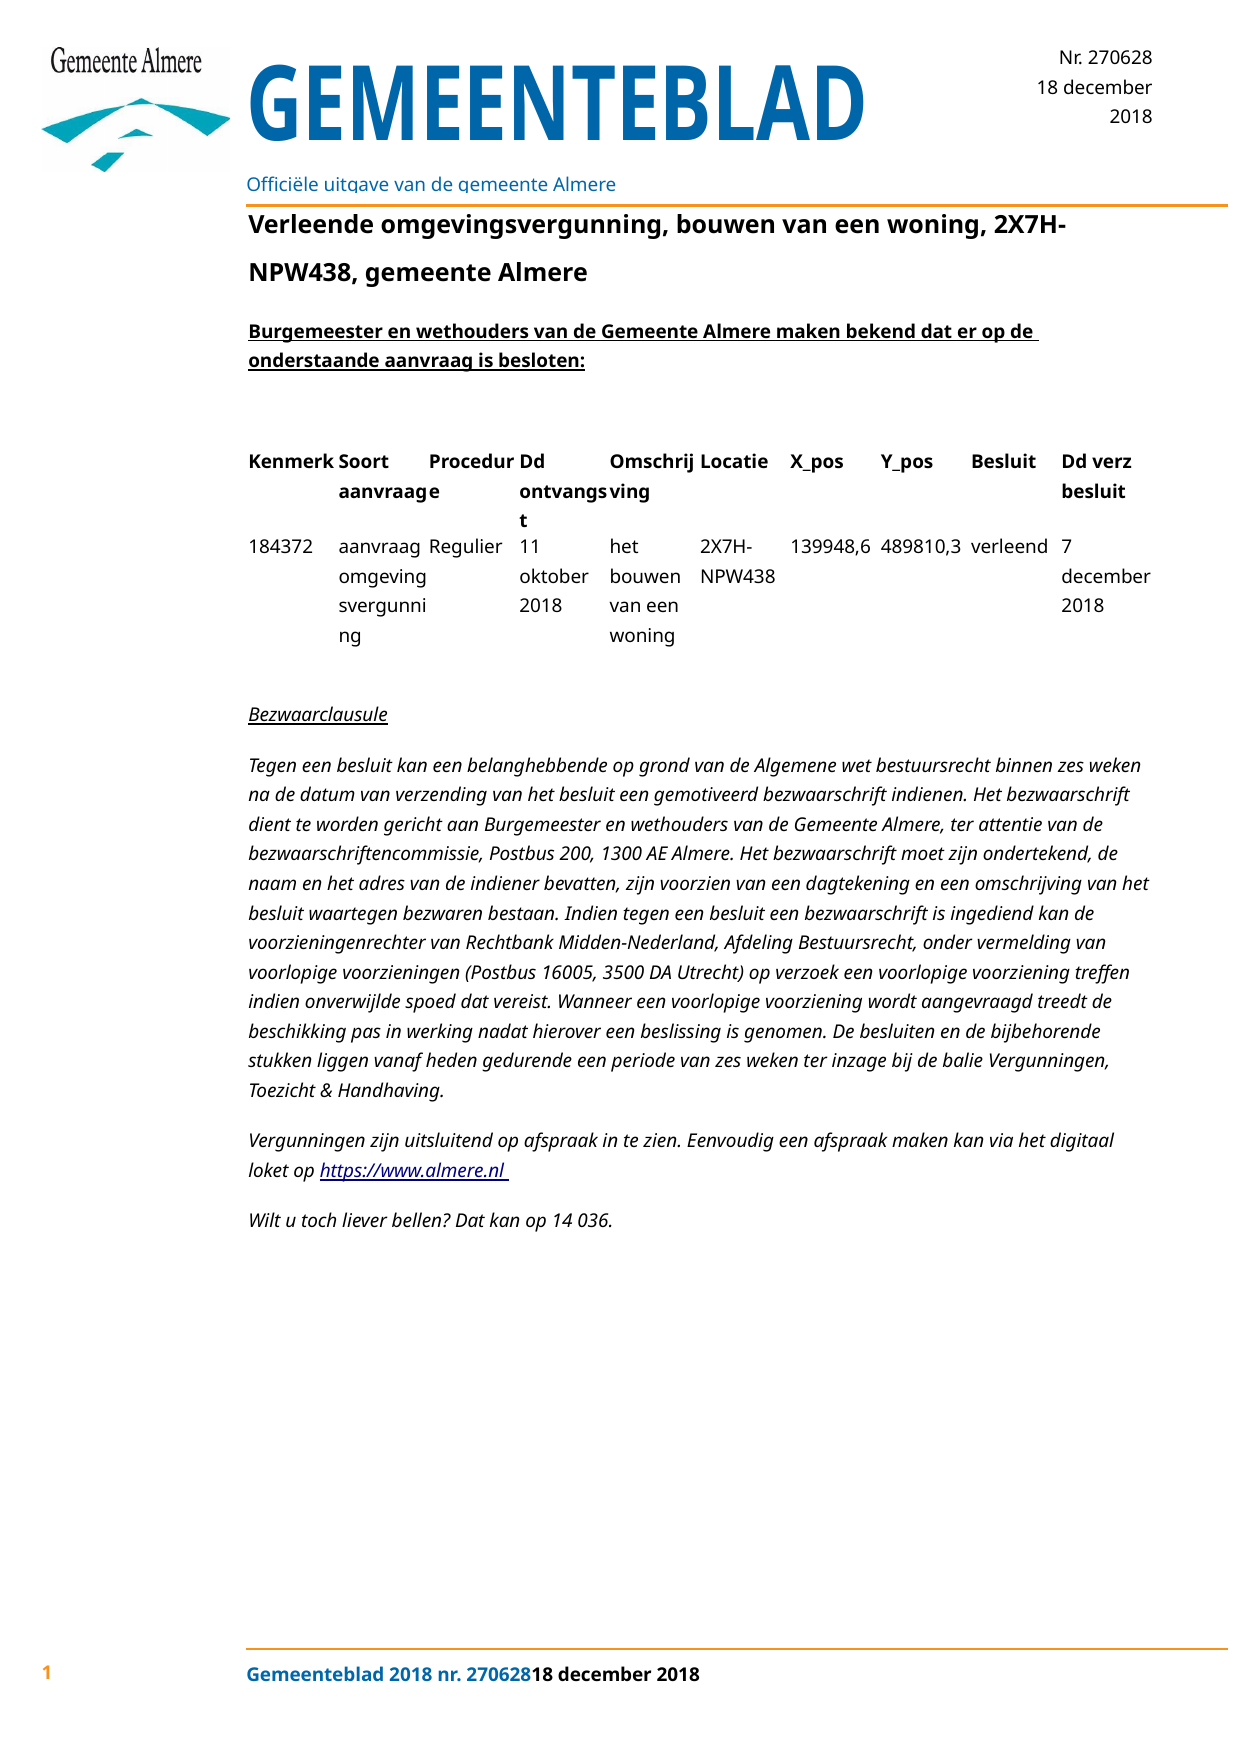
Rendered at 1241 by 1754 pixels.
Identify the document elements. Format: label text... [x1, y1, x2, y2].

table_cell verleend [971, 533, 1061, 648]
table_header Procedure [429, 449, 519, 533]
table_cell 2X7H-NPW438 [700, 533, 790, 648]
text Wilt u toch liever bellen? Dat kan op 14 036. [248, 1208, 1152, 1233]
table_cell Regulier [429, 533, 519, 648]
picture [41, 47, 231, 172]
table_header Kenmerk [248, 449, 338, 533]
table_header Dd verz besluit [1061, 449, 1152, 533]
table_cell aanvraag omgevingsvergunning [338, 533, 429, 648]
text Verleende omgevingsvergunning, bouwen van een woning, 2X7H-NPW438, gemeente Almere [248, 207, 1152, 288]
table_cell 184372 [248, 533, 338, 648]
table_header Besluit [971, 449, 1061, 533]
text Burgemeester en wethouders van de Gemeente Almere maken bekend dat er op de onderstaande aanvraag is besloten: [248, 318, 1152, 373]
table_header Dd ontvangst [519, 449, 609, 533]
table_header Locatie [700, 449, 790, 533]
table_cell 139948,6 [790, 533, 881, 648]
text Tegen een besluit kan een belanghebbende op grond van de Algemene wet bestuursrecht binnen zes weken na de datum van verzending van het besluit een gemotiveerd bezwaarschrift indienen. Het bezwaarschrift dient te worden gericht aan Burgemeester en wethouders van de Gemeente Almere, ter attentie van de bezwaarschriftencommissie, Postbus 200, 1300 AE Almere. Het bezwaarschrift moet zijn ondertekend, de naam en het adres van de indiener bevatten, zijn voorzien van een dagtekening en een omschrijving van het besluit waartegen bezwaren bestaan. Indien tegen een besluit een bezwaarschrift is ingediend kan de voorzieningenrechter van Rechtbank Midden-Nederland, Afdeling Bestuursrecht, onder vermelding van voorlopige voorzieningen (Postbus 16005, 3500 DA Utrecht) op verzoek een voorlopige voorziening treffen indien onverwijlde spoed dat vereist. Wanneer een voorlopige voorziening wordt aangevraagd treedt de beschikking pas in werking nadat hierover een beslissing is genomen. De besluiten en de bijbehorende stukken liggen vanaf heden gedurende een periode van zes weken ter inzage bij de balie Vergunningen, Toezicht & Handhaving. [248, 752, 1152, 1103]
table_header X_pos [790, 449, 881, 533]
table_cell 489810,3 [881, 533, 971, 648]
text Bezwaarclausule [248, 701, 1152, 727]
table_header Soort aanvraag [338, 449, 429, 533]
text Vergunningen zijn uitsluitend op afspraak in te zien. Eenvoudig een afspraak maken kan via het digitaal loket op https://www.almere.nl [248, 1128, 1152, 1183]
table_cell het bouwen van een woning [609, 533, 700, 648]
table_header Omschrijving [609, 449, 700, 533]
table_cell 11 oktober 2018 [519, 533, 609, 648]
table_header Y_pos [881, 449, 971, 533]
table_cell 7 december 2018 [1061, 533, 1152, 648]
